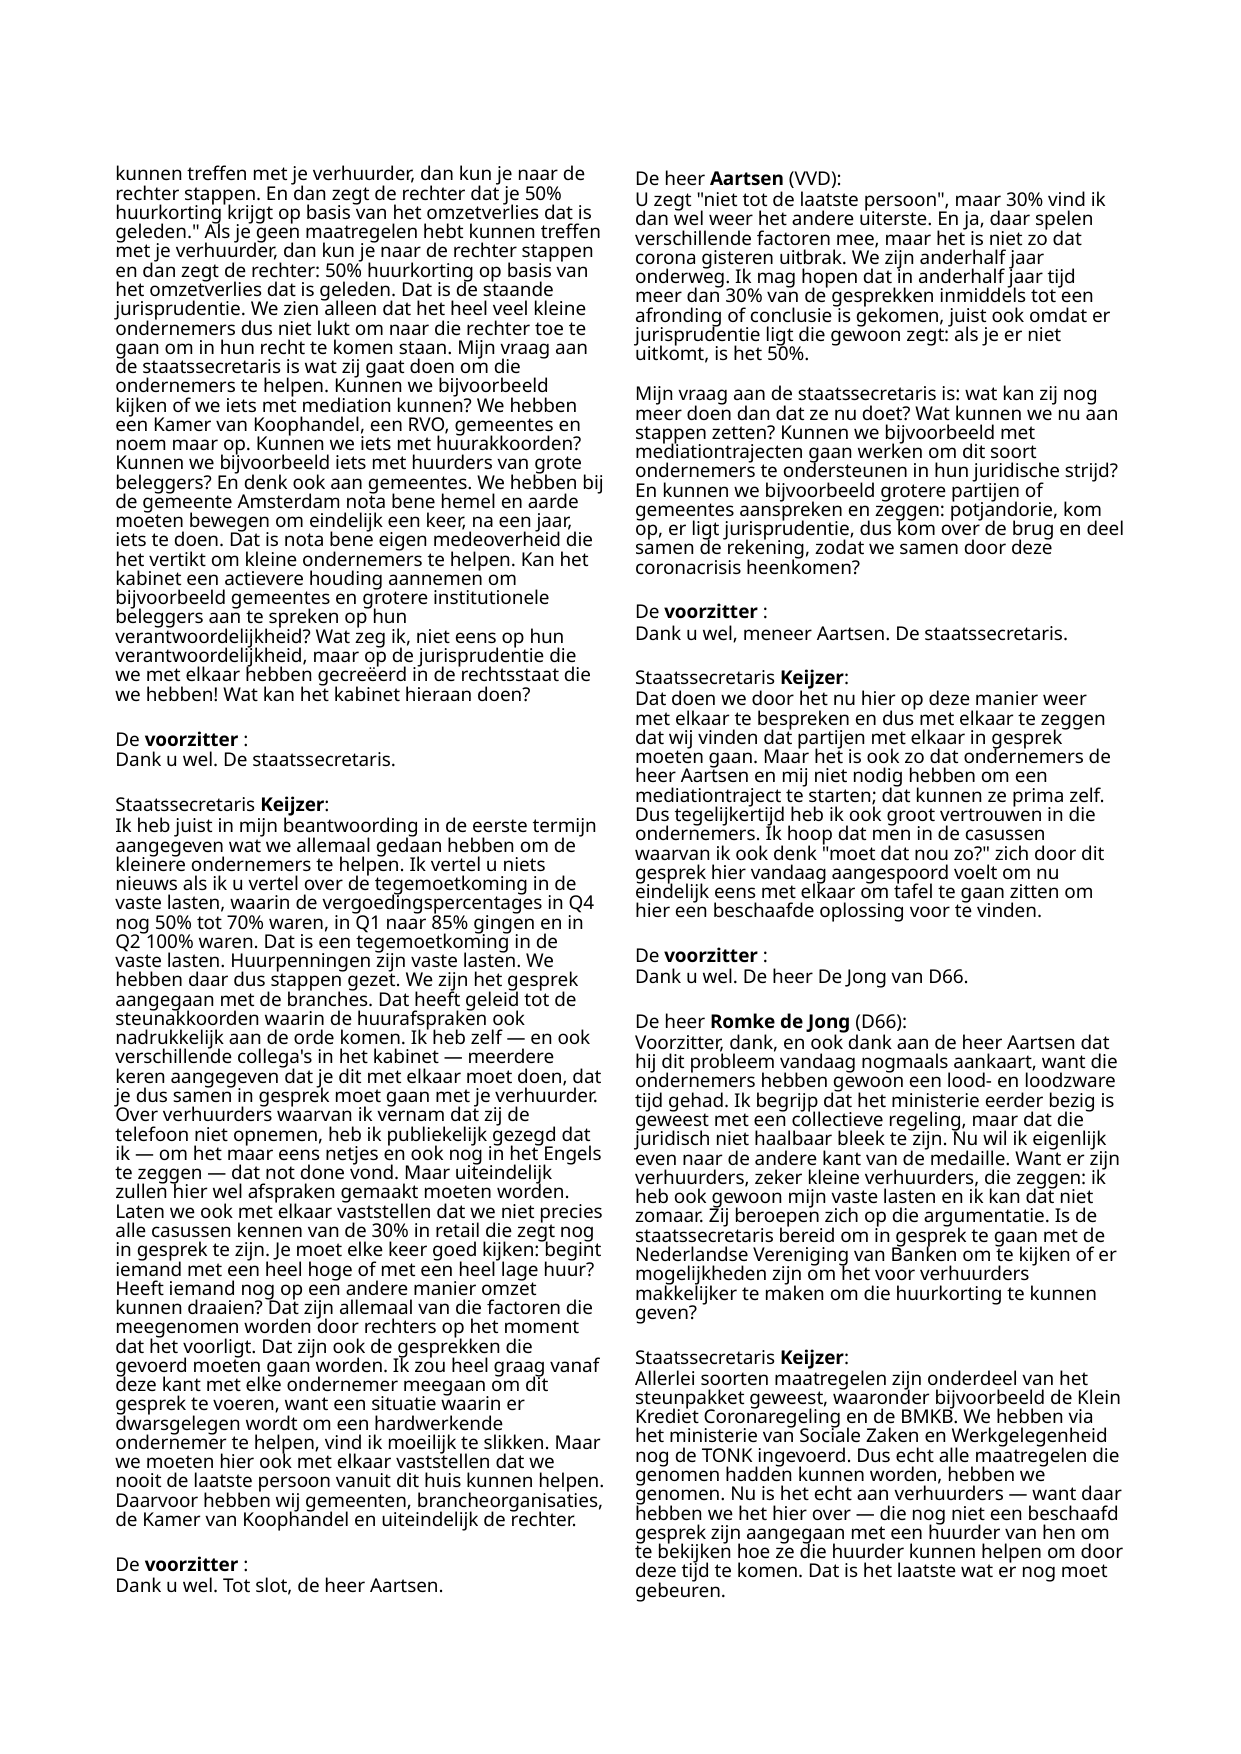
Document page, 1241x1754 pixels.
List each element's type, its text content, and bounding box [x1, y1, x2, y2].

text Ik heb juist in mijn beantwoording in de eerste termijn aangegeven wat we allemaal gedaan hebben om de kleinere ondernemers te helpen. Ik vertel u niets nieuws als ik u vertel over de tegemoetkoming in de vaste lasten, waarin de vergoedingspercentages in Q4 nog 50% tot 70% waren, in Q1 naar 85% gingen en in Q2 100% waren. Dat is een tegemoetkoming in de vaste lasten. Huurpenningen zijn vaste lasten. We hebben daar dus stappen gezet. We zijn het gesprek aangegaan met de branches. Dat heeft geleid tot de steunakkoorden waarin de huurafspraken ook nadrukkelijk aan de orde komen. Ik heb zelf — en ook verschillende collega's in het kabinet — meerdere keren aangegeven dat je dit met elkaar moet doen, dat je dus samen in gesprek moet gaan met je verhuurder. Over verhuurders waarvan ik vernam dat zij de telefoon niet opnemen, heb ik publiekelijk gezegd dat ik — om het maar eens netjes en ook nog in het Engels te zeggen — dat not done vond. Maar uiteindelijk zullen hier wel afspraken gemaakt moeten worden. Laten we ook met elkaar vaststellen dat we niet precies alle casussen kennen van de 30% in retail die zegt nog in gesprek te zijn. Je moet elke keer goed kijken: begint iemand met een heel hoge of met een heel lage huur? Heeft iemand nog op een andere manier omzet kunnen draaien? Dat zijn allemaal van die factoren die meegenomen worden door rechters op het moment dat het voorligt. Dat zijn ook de gesprekken die gevoerd moeten gaan worden. Ik zou heel graag vanaf deze kant met elke ondernemer meegaan om dit gesprek te voeren, want een situatie waarin er dwarsgelegen wordt om een hardwerkende ondernemer te helpen, vind ik moeilijk te slikken. Maar we moeten hier ook met elkaar vaststellen dat we nooit de laatste persoon vanuit dit huis kunnen helpen. Daarvoor hebben wij gemeenten, brancheorganisaties, de Kamer van Koophandel en uiteindelijk de rechter. [115, 817, 605, 1530]
text Staatssecretaris Keijzer: [115, 792, 605, 817]
text De voorzitter : [635, 599, 1125, 624]
text Dank u wel. Tot slot, de heer Aartsen. [115, 1577, 605, 1596]
text Voorzitter, dank, en ook dank aan de heer Aartsen dat hij dit probleem vandaag nogmaals aankaart, want die ondernemers hebben gewoon een lood- en loodzware tijd gehad. Ik begrijp dat het ministerie eerder bezig is geweest met een collectieve regeling, maar dat die juridisch niet haalbaar bleek te zijn. Nu wil ik eigenlijk even naar de andere kant van de medaille. Want er zijn verhuurders, zeker kleine verhuurders, die zeggen: ik heb ook gewoon mijn vaste lasten en ik kan dat niet zomaar. Zij beroepen zich op die argumentatie. Is de staatssecretaris bereid om in gesprek te gaan met de Nederlandse Vereniging van Banken om te kijken of er mogelijkheden zijn om het voor verhuurders makkelijker te maken om die huurkorting te kunnen geven? [635, 1034, 1125, 1323]
text kunnen treffen met je verhuurder, dan kun je naar de rechter stappen. En dan zegt de rechter dat je 50% huurkorting krijgt op basis van het omzetverlies dat is geleden." Als je geen maatregelen hebt kunnen treffen met je verhuurder, dan kun je naar de rechter stappen en dan zegt de rechter: 50% huurkorting op basis van het omzetverlies dat is geleden. Dat is de staande jurisprudentie. We zien alleen dat het heel veel kleine ondernemers dus niet lukt om naar die rechter toe te gaan om in hun recht te komen staan. Mijn vraag aan de staatssecretaris is wat zij gaat doen om die ondernemers te helpen. Kunnen we bijvoorbeeld kijken of we iets met mediation kunnen? We hebben een Kamer van Koophandel, een RVO, gemeentes en noem maar op. Kunnen we iets met huurakkoorden? Kunnen we bijvoorbeeld iets met huurders van grote beleggers? En denk ook aan gemeentes. We hebben bij de gemeente Amsterdam nota bene hemel en aarde moeten bewegen om eindelijk een keer, na een jaar, iets te doen. Dat is nota bene eigen medeoverheid die het vertikt om kleine ondernemers te helpen. Kan het kabinet een actievere houding aannemen om bijvoorbeeld gemeentes en grotere institutionele beleggers aan te spreken op hun verantwoordelijkheid? Wat zeg ik, niet eens op hun verantwoordelijkheid, maar op de jurisprudentie die we met elkaar hebben gecreëerd in de rechtsstaat die we hebben! Wat kan het kabinet hieraan doen? [115, 165, 605, 705]
text Staatssecretaris Keijzer: [635, 664, 1125, 690]
text Staatssecretaris Keijzer: [635, 1344, 1125, 1369]
text De voorzitter : [635, 942, 1125, 968]
text Dank u wel, meneer Aartsen. De staatssecretaris. [635, 624, 1125, 644]
text Dat doen we door het nu hier op deze manier weer met elkaar te bespreken en dus met elkaar te zeggen dat wij vinden dat partijen met elkaar in gesprek moeten gaan. Maar het is ook zo dat ondernemers de heer Aartsen en mij niet nodig hebben om een mediationtraject te starten; dat kunnen ze prima zelf. Dus tegelijkertijd heb ik ook groot vertrouwen in die ondernemers. Ik hoop dat men in de casussen waarvan ik ook denk "moet dat nou zo?" zich door dit gesprek hier vandaag aangespoord voelt om nu eindelijk eens met elkaar om tafel te gaan zitten om hier een beschaafde oplossing voor te vinden. [635, 690, 1125, 922]
text U zegt "niet tot de laatste persoon", maar 30% vind ik dan wel weer het andere uiterste. En ja, daar spelen verschillende factoren mee, maar het is niet zo dat corona gisteren uitbrak. We zijn anderhalf jaar onderweg. Ik mag hopen dat in anderhalf jaar tijd meer dan 30% van de gesprekken inmiddels tot een afronding of conclusie is gekomen, juist ook omdat er jurisprudentie ligt die gewoon zegt: als je er niet uitkomt, is het 50%. [635, 191, 1125, 364]
text De heer Romke de Jong (D66): [635, 1008, 1125, 1034]
text De voorzitter : [115, 726, 605, 751]
text De heer Aartsen (VVD): [635, 165, 1125, 191]
text De voorzitter : [115, 1551, 605, 1577]
text Dank u wel. De heer De Jong van D66. [635, 968, 1125, 987]
text Allerlei soorten maatregelen zijn onderdeel van het steunpakket geweest, waaronder bijvoorbeeld de Klein Krediet Coronaregeling en de BMKB. We hebben via het ministerie van Sociale Zaken en Werkgelegenheid nog de TONK ingevoerd. Dus echt alle maatregelen die genomen hadden kunnen worden, hebben we genomen. Nu is het echt aan verhuurders — want daar hebben we het hier over — die nog niet een beschaafd gesprek zijn aangegaan met een huurder van hen om te bekijken hoe ze die huurder kunnen helpen om door deze tijd te komen. Dat is het laatste wat er nog moet gebeuren. [635, 1369, 1125, 1601]
text Mijn vraag aan de staatssecretaris is: wat kan zij nog meer doen dan dat ze nu doet? Wat kunnen we nu aan stappen zetten? Kunnen we bijvoorbeeld met mediationtrajecten gaan werken om dit soort ondernemers te ondersteunen in hun juridische strijd? En kunnen we bijvoorbeeld grotere partijen of gemeentes aanspreken en zeggen: potjandorie, kom op, er ligt jurisprudentie, dus kom over de brug en deel samen de rekening, zodat we samen door deze coronacrisis heenkomen? [635, 385, 1125, 578]
text Dank u wel. De staatssecretaris. [115, 751, 605, 771]
